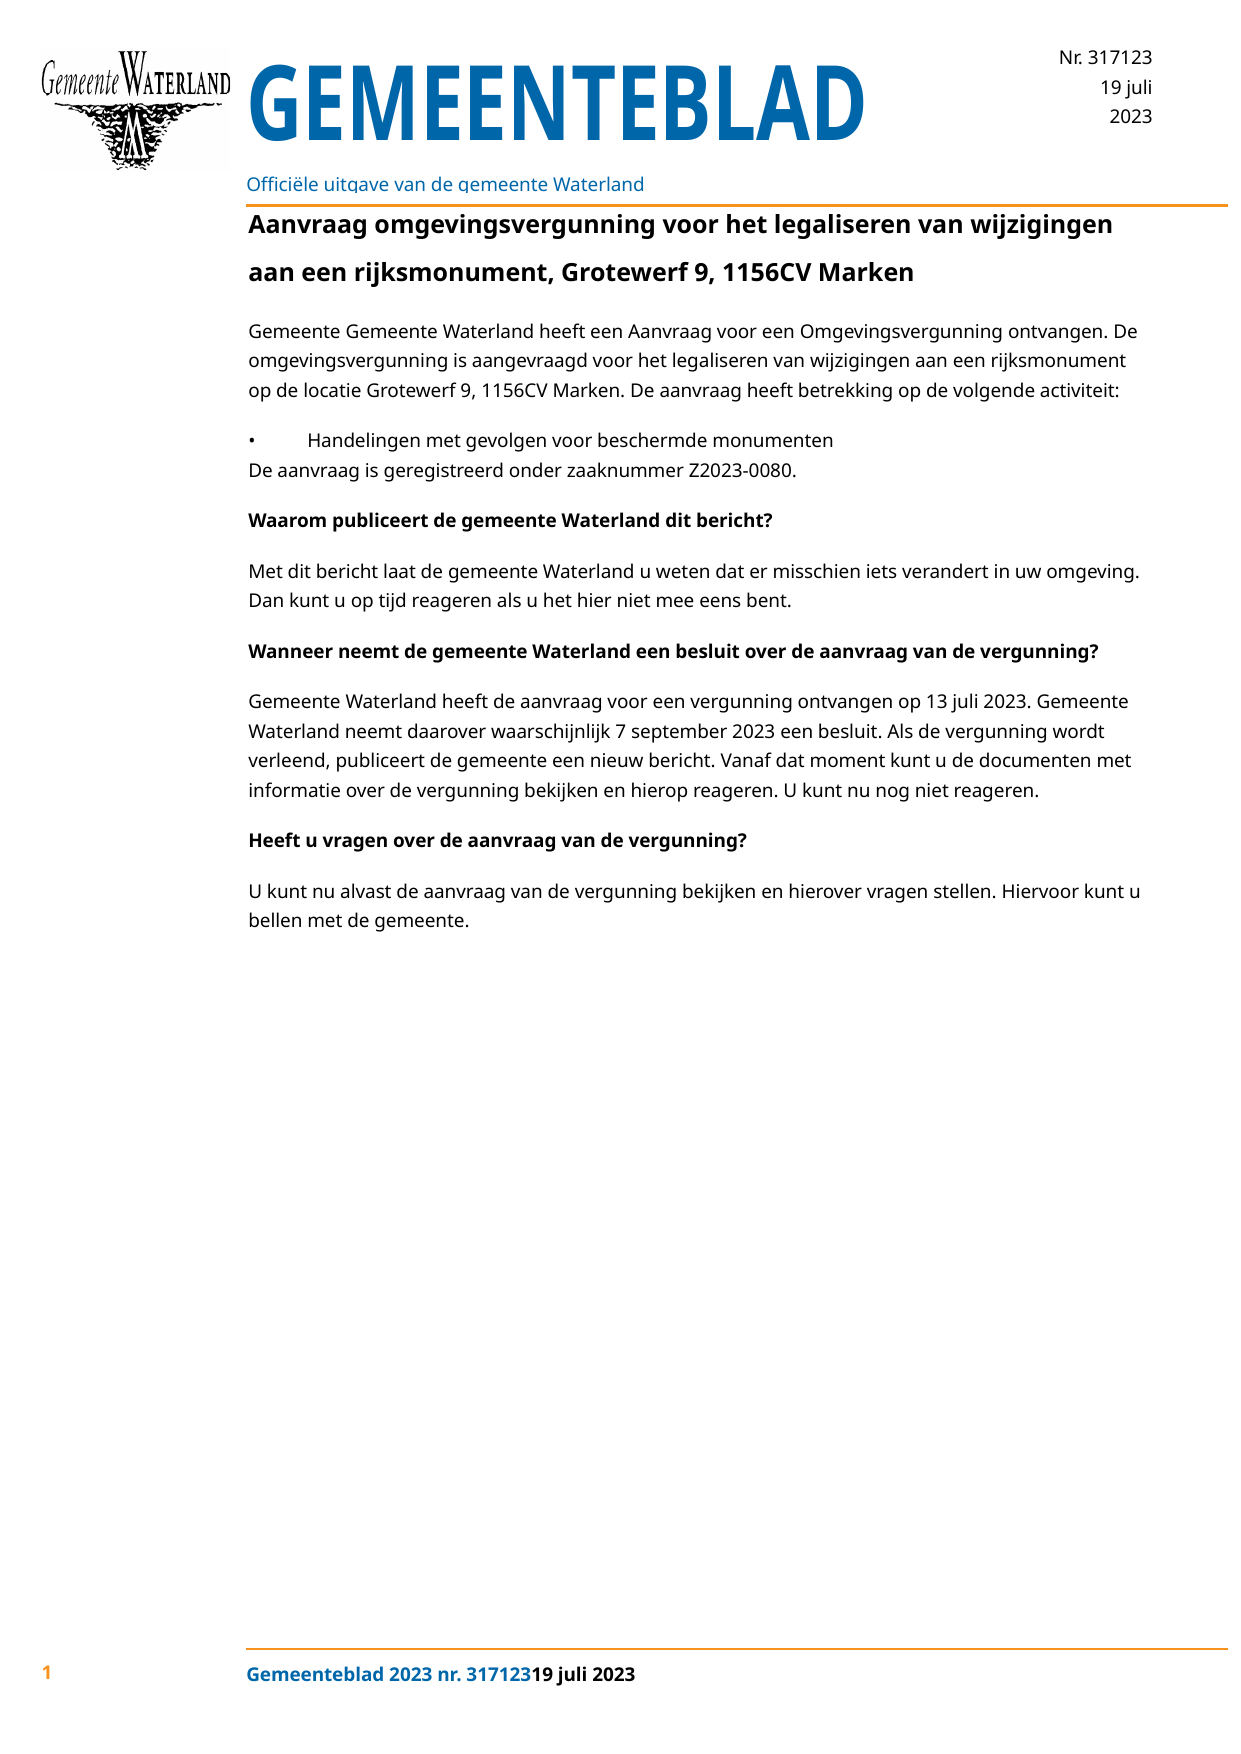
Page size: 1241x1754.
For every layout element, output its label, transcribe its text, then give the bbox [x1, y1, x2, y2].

picture [41, 47, 231, 172]
text Gemeente Gemeente Waterland heeft een Aanvraag voor een Omgevingsvergunning ontvangen. De omgevingsvergunning is aangevraagd voor het legaliseren van wijzigingen aan een rijksmonument op de locatie Grotewerf 9, 1156CV Marken. De aanvraag heeft betrekking op de volgende activiteit: [248, 318, 1152, 403]
text De aanvraag is geregistreerd onder zaaknummer Z2023-0080. [248, 457, 1152, 483]
text Gemeente Waterland heeft de aanvraag voor een vergunning ontvangen op 13 juli 2023. Gemeente Waterland neemt daarover waarschijnlijk 7 september 2023 een besluit. Als de vergunning wordt verleend, publiceert de gemeente een nieuw bericht. Vanaf dat moment kunt u de documenten met informatie over de vergunning bekijken en hierop reageren. U kunt nu nog niet reageren. [248, 688, 1152, 803]
text Waarom publiceert de gemeente Waterland dit bericht? [248, 507, 1152, 533]
text U kunt nu alvast de aanvraag van de vergunning bekijken en hierover vragen stellen. Hiervoor kunt u bellen met de gemeente. [248, 878, 1152, 933]
text Wanneer neemt de gemeente Waterland een besluit over de aanvraag van de vergunning? [248, 638, 1152, 664]
text Heeft u vragen over de aanvraag van de vergunning? [248, 827, 1152, 853]
text Aanvraag omgevingsvergunning voor het legaliseren van wijzigingen aan een rijksmonument, Grotewerf 9, 1156CV Marken [248, 207, 1152, 288]
list Handelingen met gevolgen voor beschermde monumenten [248, 427, 1152, 453]
text Met dit bericht laat de gemeente Waterland u weten dat er misschien iets verandert in uw omgeving. Dan kunt u op tijd reageren als u het hier niet mee eens bent. [248, 558, 1152, 613]
